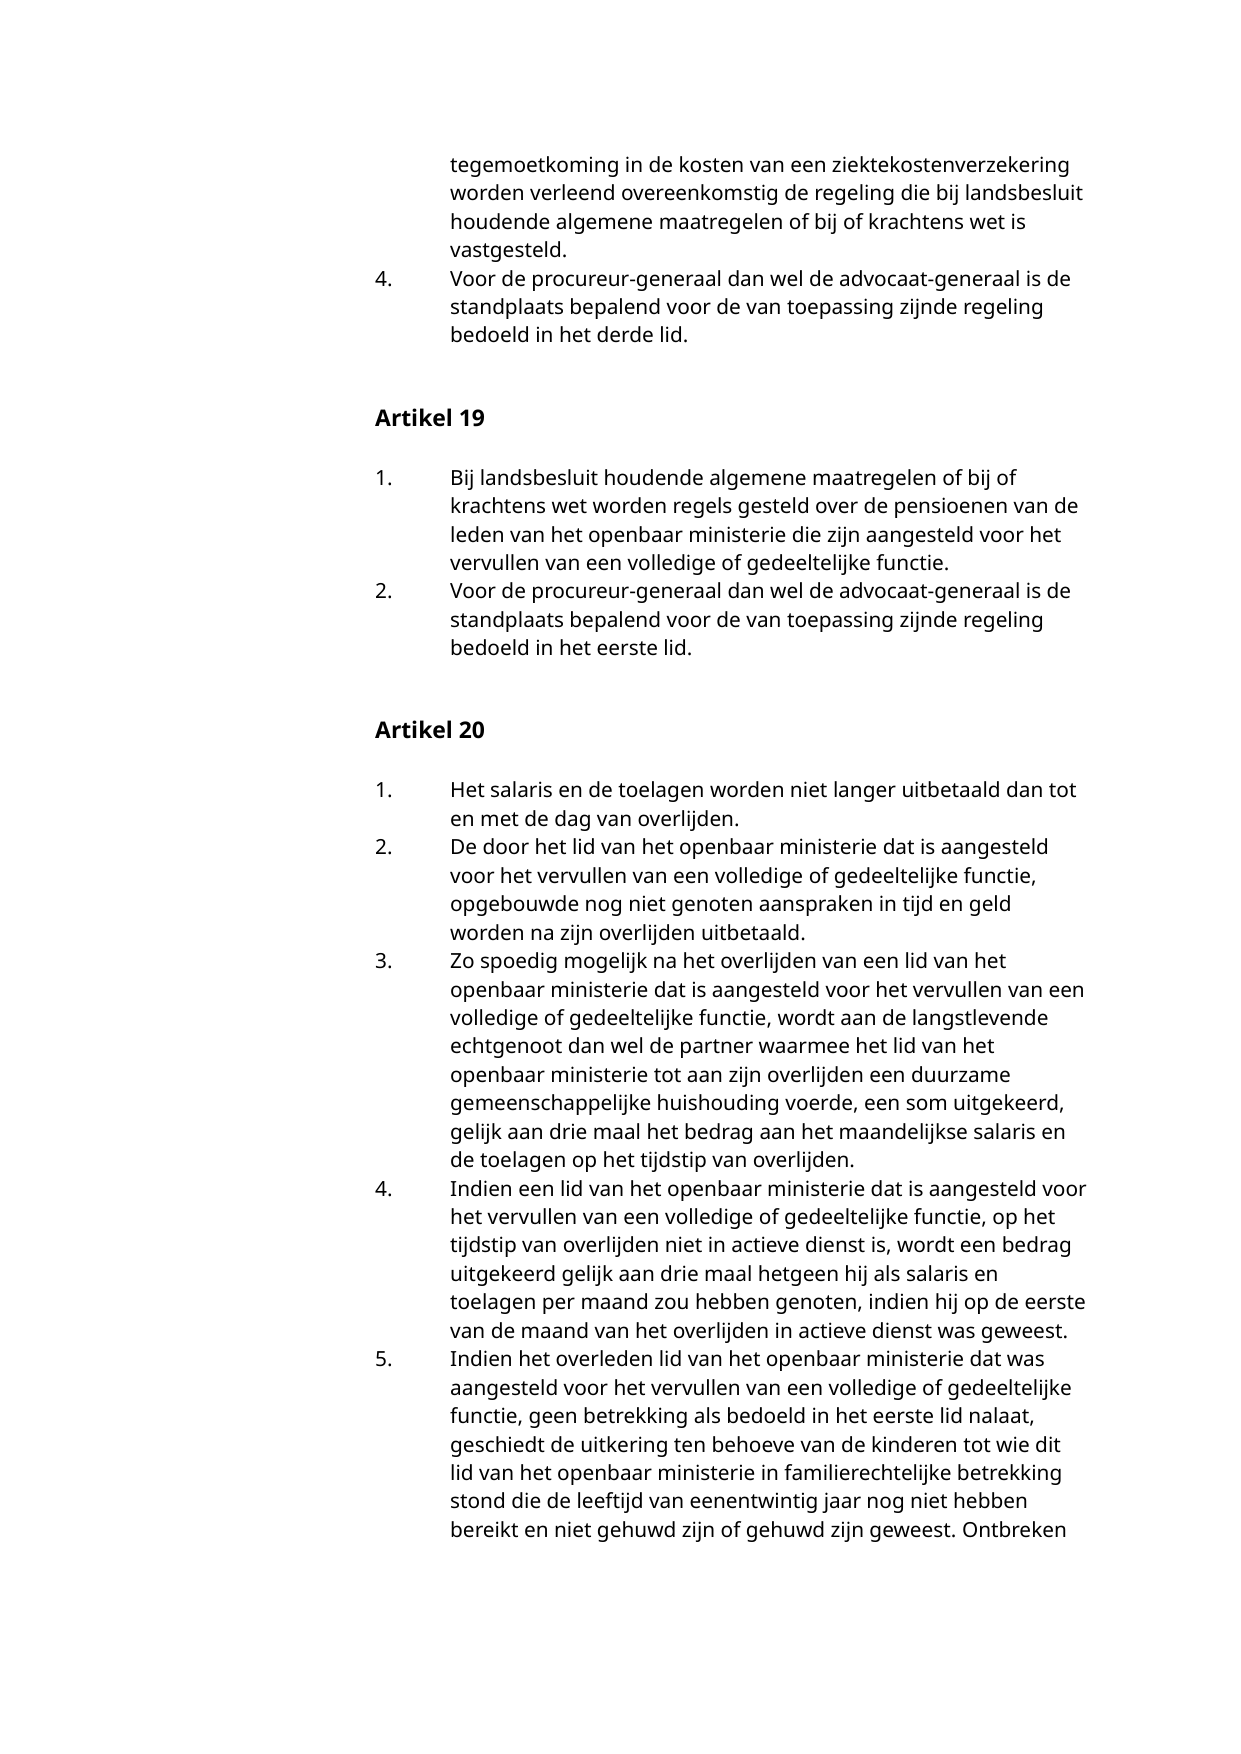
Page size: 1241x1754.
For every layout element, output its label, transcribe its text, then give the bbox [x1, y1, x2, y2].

list Bij landsbesluit houdende algemene maatregelen of bij of krachtens wet worden regels gesteld over de pensioenen van de leden van het openbaar ministerie die zijn aangesteld voor het vervullen van een volledige of gedeeltelijke functie. [375, 463, 1090, 577]
list Zo spoedig mogelijk na het overlijden van een lid van het openbaar ministerie dat is aangesteld voor het vervullen van een volledige of gedeeltelijke functie, wordt aan de langstlevende echtgenoot dan wel de partner waarmee het lid van het openbaar ministerie tot aan zijn overlijden een duurzame gemeenschappelijke huishouding voerde, een som uitgekeerd, gelijk aan drie maal het bedrag aan het maandelijkse salaris en de toelagen op het tijdstip van overlijden. [375, 946, 1090, 1174]
list tegemoetkoming in de kosten van een ziektekostenverzekering worden verleend overeenkomstig de regeling die bij landsbesluit houdende algemene maatregelen of bij of krachtens wet is vastgesteld. [375, 150, 1090, 264]
list Voor de procureur-generaal dan wel de advocaat-generaal is de standplaats bepalend voor de van toepassing zijnde regeling bedoeld in het eerste lid. [375, 577, 1090, 662]
list De door het lid van het openbaar ministerie dat is aangesteld voor het vervullen van een volledige of gedeeltelijke functie, opgebouwde nog niet genoten aanspraken in tijd en geld worden na zijn overlijden uitbetaald. [375, 832, 1090, 946]
subtitle Artikel 20 [375, 714, 1090, 746]
list Indien een lid van het openbaar ministerie dat is aangesteld voor het vervullen van een volledige of gedeeltelijke functie, op het tijdstip van overlijden niet in actieve dienst is, wordt een bedrag uitgekeerd gelijk aan drie maal hetgeen hij als salaris en toelagen per maand zou hebben genoten, indien hij op de eerste van de maand van het overlijden in actieve dienst was geweest. [375, 1174, 1090, 1344]
list Voor de procureur-generaal dan wel de advocaat-generaal is de standplaats bepalend voor de van toepassing zijnde regeling bedoeld in het derde lid. [375, 264, 1090, 349]
subtitle Artikel 19 [375, 402, 1090, 433]
list Het salaris en de toelagen worden niet langer uitbetaald dan tot en met de dag van overlijden. [375, 776, 1090, 832]
list Indien het overleden lid van het openbaar ministerie dat was aangesteld voor het vervullen van een volledige of gedeeltelijke functie, geen betrekking als bedoeld in het eerste lid nalaat, geschiedt de uitkering ten behoeve van de kinderen tot wie dit lid van het openbaar ministerie in familierechtelijke betrekking stond die de leeftijd van eenentwintig jaar nog niet hebben bereikt en niet gehuwd zijn of gehuwd zijn geweest. Ontbreken [375, 1344, 1090, 1543]
